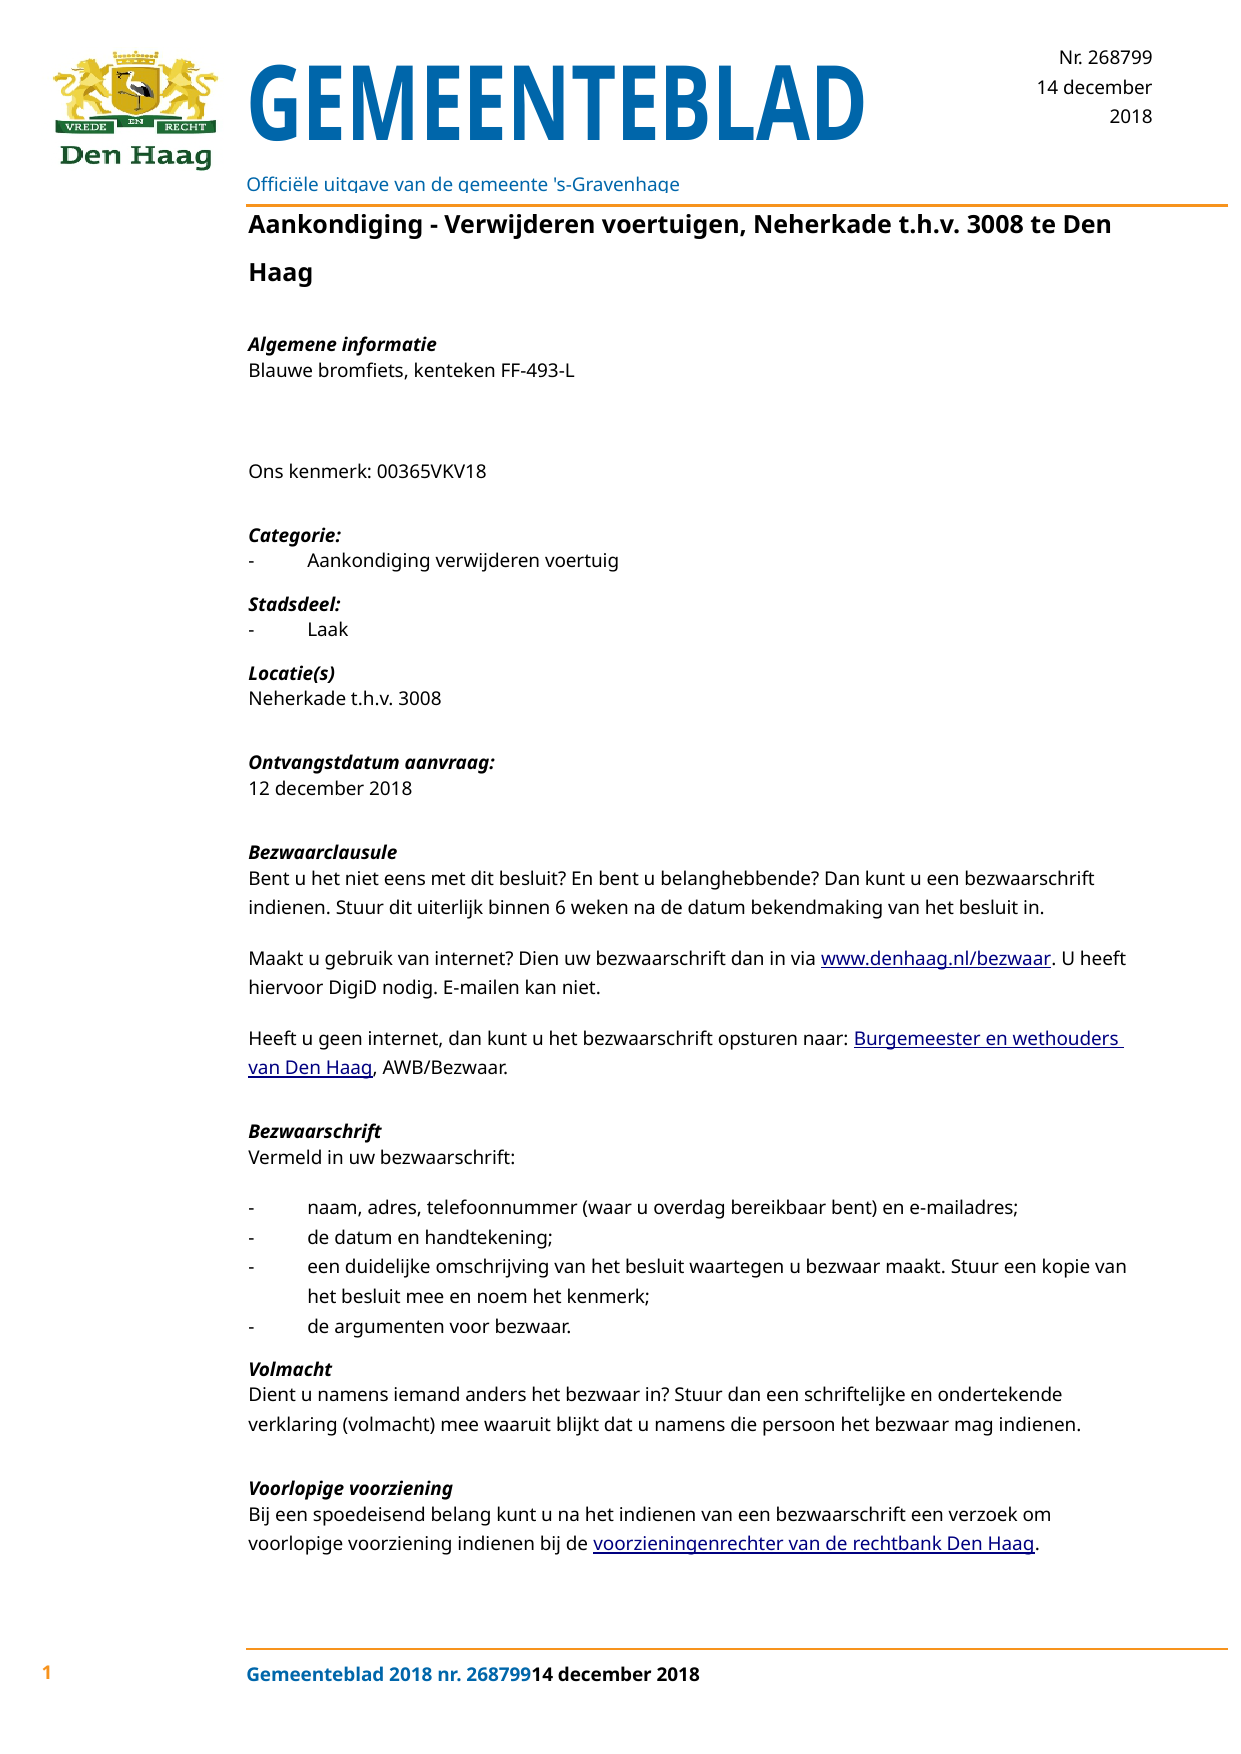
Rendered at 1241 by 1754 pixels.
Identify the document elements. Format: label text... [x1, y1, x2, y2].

text Algemene informatie [248, 331, 1152, 357]
text Aankondiging - Verwijderen voertuigen, Neherkade t.h.v. 3008 te Den Haag [248, 207, 1152, 288]
text Bezwaarclausule [248, 839, 1152, 865]
list de datum en handtekening; [248, 1224, 1152, 1250]
text Volmacht [248, 1356, 1152, 1382]
text Maakt u gebruik van internet? Dien uw bezwaarschrift dan in via www.denhaag.nl/bezwaar. U heeft hiervoor DigiD nodig. E-mailen kan niet. [248, 945, 1152, 1000]
text Locatie(s) [248, 660, 1152, 685]
list de argumenten voor bezwaar. [248, 1313, 1152, 1338]
text Vermeld in uw bezwaarschrift: [248, 1144, 1152, 1170]
list Laak [248, 617, 1152, 642]
text Ons kenmerk: 00365VKV18 [248, 458, 1152, 484]
list Aankondiging verwijderen voertuig [248, 548, 1152, 573]
text Neherkade t.h.v. 3008 [248, 685, 1152, 711]
text 12 december 2018 [248, 775, 1152, 801]
text Bezwaarschrift [248, 1118, 1152, 1144]
text Stadsdeel: [248, 591, 1152, 617]
list een duidelijke omschrijving van het besluit waartegen u bezwaar maakt. Stuur een kopie van het besluit mee en noem het kenmerk; [248, 1254, 1152, 1309]
text Bij een spoedeisend belang kunt u na het indienen van een bezwaarschrift een verzoek om voorlopige voorziening indienen bij de voorzieningenrechter van de rechtbank Den Haag. [248, 1501, 1152, 1556]
text Heeft u geen internet, dan kunt u het bezwaarschrift opsturen naar: Burgemeester en wethouders van Den Haag, AWB/Bezwaar. [248, 1025, 1152, 1080]
text Voorlopige voorziening [248, 1475, 1152, 1501]
text Dient u namens iemand anders het bezwaar in? Stuur dan een schriftelijke en ondertekende verklaring (volmacht) mee waaruit blijkt dat u namens die persoon het bezwaar mag indienen. [248, 1382, 1152, 1437]
text Blauwe bromfiets, kenteken FF-493-L [248, 357, 1152, 383]
text Bent u het niet eens met dit besluit? En bent u belanghebbende? Dan kunt u een bezwaarschrift indienen. Stuur dit uiterlijk binnen 6 weken na de datum bekendmaking van het besluit in. [248, 865, 1152, 920]
list naam, adres, telefoonnummer (waar u overdag bereikbaar bent) en e-mailadres; [248, 1194, 1152, 1220]
text Categorie: [248, 522, 1152, 548]
text Ontvangstdatum aanvraag: [248, 749, 1152, 775]
picture [41, 47, 231, 172]
